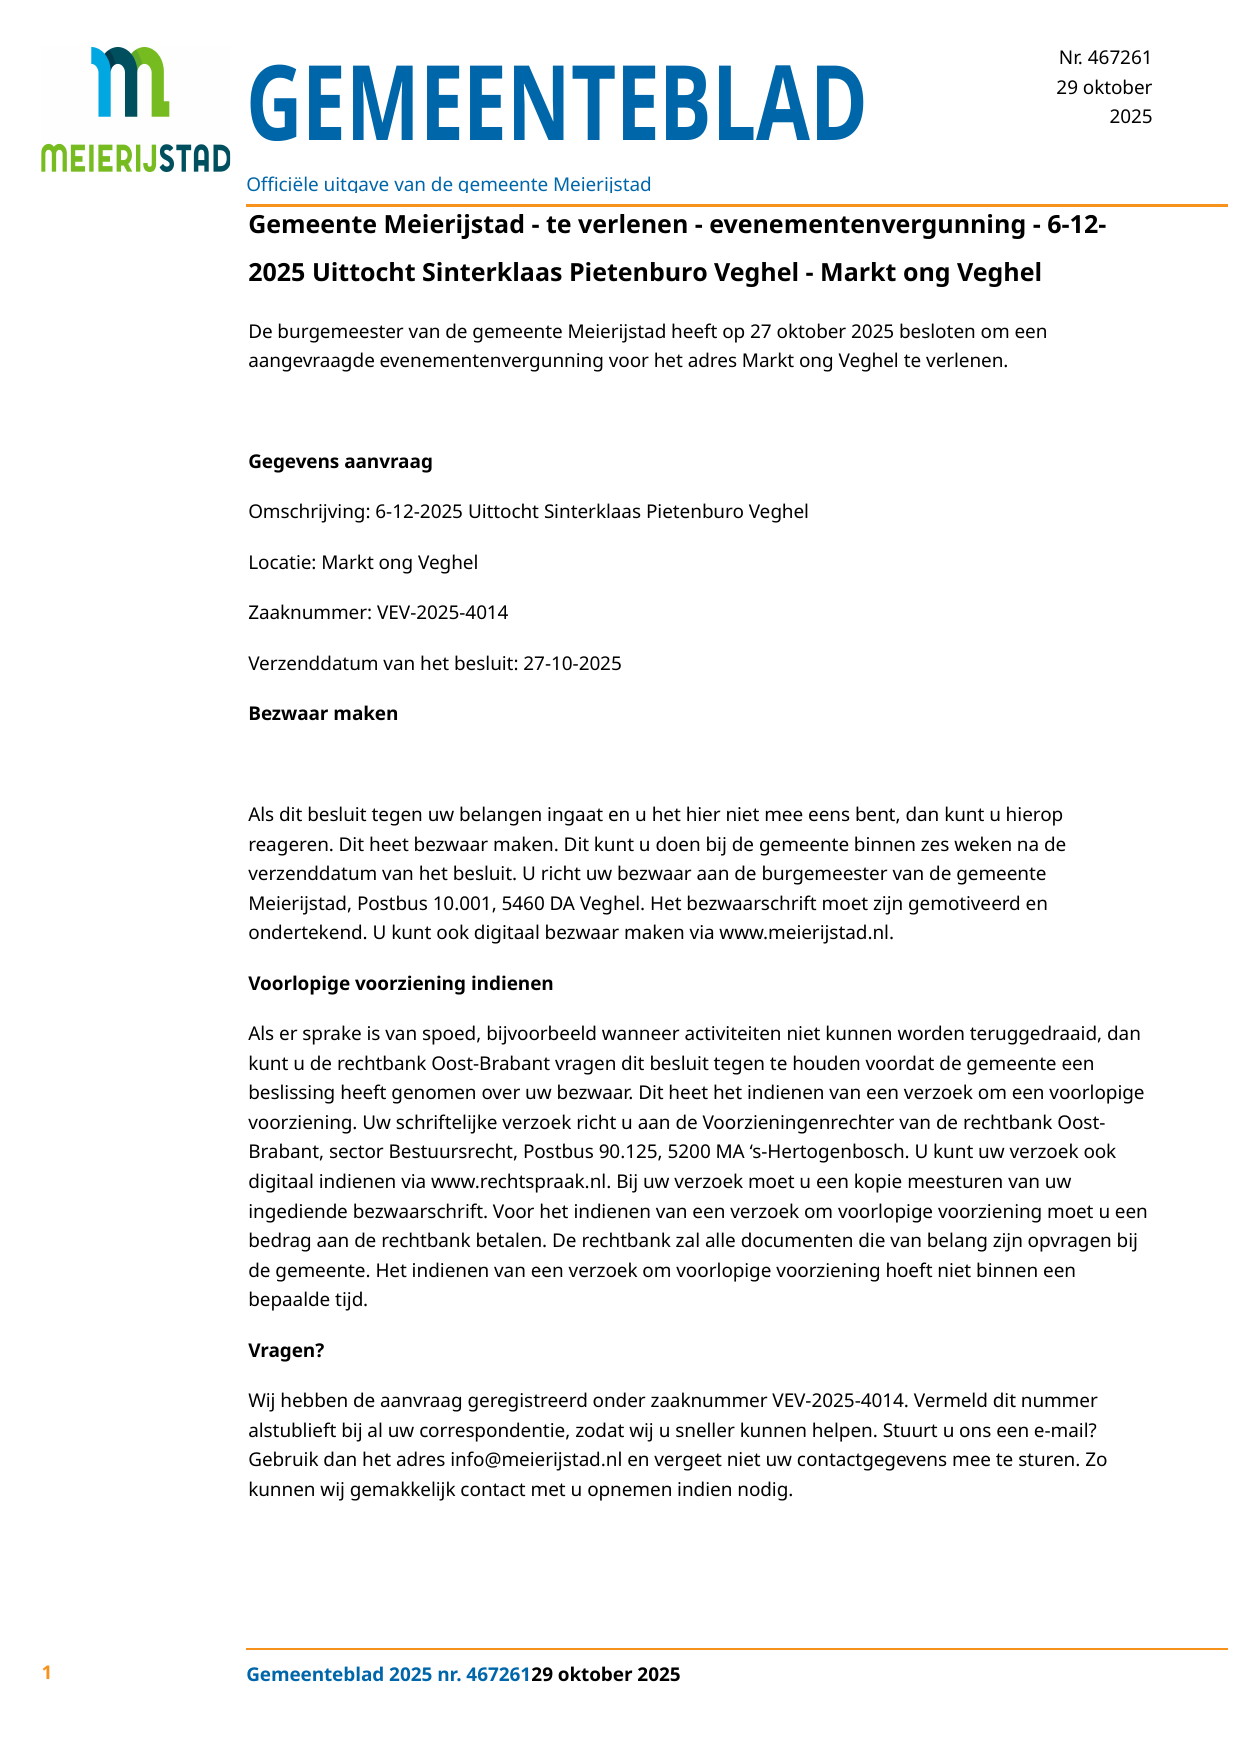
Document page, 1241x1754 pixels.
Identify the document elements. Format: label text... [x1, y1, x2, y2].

text Gemeente Meierijstad - te verlenen - evenementenvergunning - 6-12-2025 Uittocht Sinterklaas Pietenburo Veghel - Markt ong Veghel [248, 207, 1152, 288]
text Gegevens aanvraag [248, 448, 1152, 474]
text Verzenddatum van het besluit: 27-10-2025 [248, 650, 1152, 676]
picture [41, 47, 231, 172]
text Vragen? [248, 1337, 1152, 1363]
text De burgemeester van de gemeente Meierijstad heeft op 27 oktober 2025 besloten om een aangevraagde evenementenvergunning voor het adres Markt ong Veghel te verlenen. [248, 318, 1152, 373]
text Als dit besluit tegen uw belangen ingaat en u het hier niet mee eens bent, dan kunt u hierop reageren. Dit heet bezwaar maken. Dit kunt u doen bij de gemeente binnen zes weken na de verzenddatum van het besluit. U richt uw bezwaar aan de burgemeester van de gemeente Meierijstad, Postbus 10.001, 5460 DA Veghel. Het bezwaarschrift moet zijn gemotiveerd en ondertekend. U kunt ook digitaal bezwaar maken via www.meierijstad.nl. [248, 801, 1152, 945]
text Bezwaar maken [248, 700, 1152, 726]
text Zaaknummer: VEV-2025-4014 [248, 599, 1152, 625]
text Voorlopige voorziening indienen [248, 970, 1152, 996]
text Wij hebben de aanvraag geregistreerd onder zaaknummer VEV-2025-4014. Vermeld dit nummer alstublieft bij al uw correspondentie, zodat wij u sneller kunnen helpen. Stuurt u ons een e-mail? Gebruik dan het adres info@meierijstad.nl en vergeet niet uw contactgegevens mee te sturen. Zo kunnen wij gemakkelijk contact met u opnemen indien nodig. [248, 1387, 1152, 1502]
text Omschrijving: 6-12-2025 Uittocht Sinterklaas Pietenburo Veghel [248, 499, 1152, 524]
text Als er sprake is van spoed, bijvoorbeeld wanneer activiteiten niet kunnen worden teruggedraaid, dan kunt u de rechtbank Oost-Brabant vragen dit besluit tegen te houden voordat de gemeente een beslissing heeft genomen over uw bezwaar. Dit heet het indienen van een verzoek om een voorlopige voorziening. Uw schriftelijke verzoek richt u aan de Voorzieningenrechter van de rechtbank Oost-Brabant, sector Bestuursrecht, Postbus 90.125, 5200 MA ‘s-Hertogenbosch. U kunt uw verzoek ook digitaal indienen via www.rechtspraak.nl. Bij uw verzoek moet u een kopie meesturen van uw ingediende bezwaarschrift. Voor het indienen van een verzoek om voorlopige voorziening moet u een bedrag aan de rechtbank betalen. De rechtbank zal alle documenten die van belang zijn opvragen bij de gemeente. Het indienen van een verzoek om voorlopige voorziening hoeft niet binnen een bepaalde tijd. [248, 1020, 1152, 1312]
text Locatie: Markt ong Veghel [248, 549, 1152, 575]
